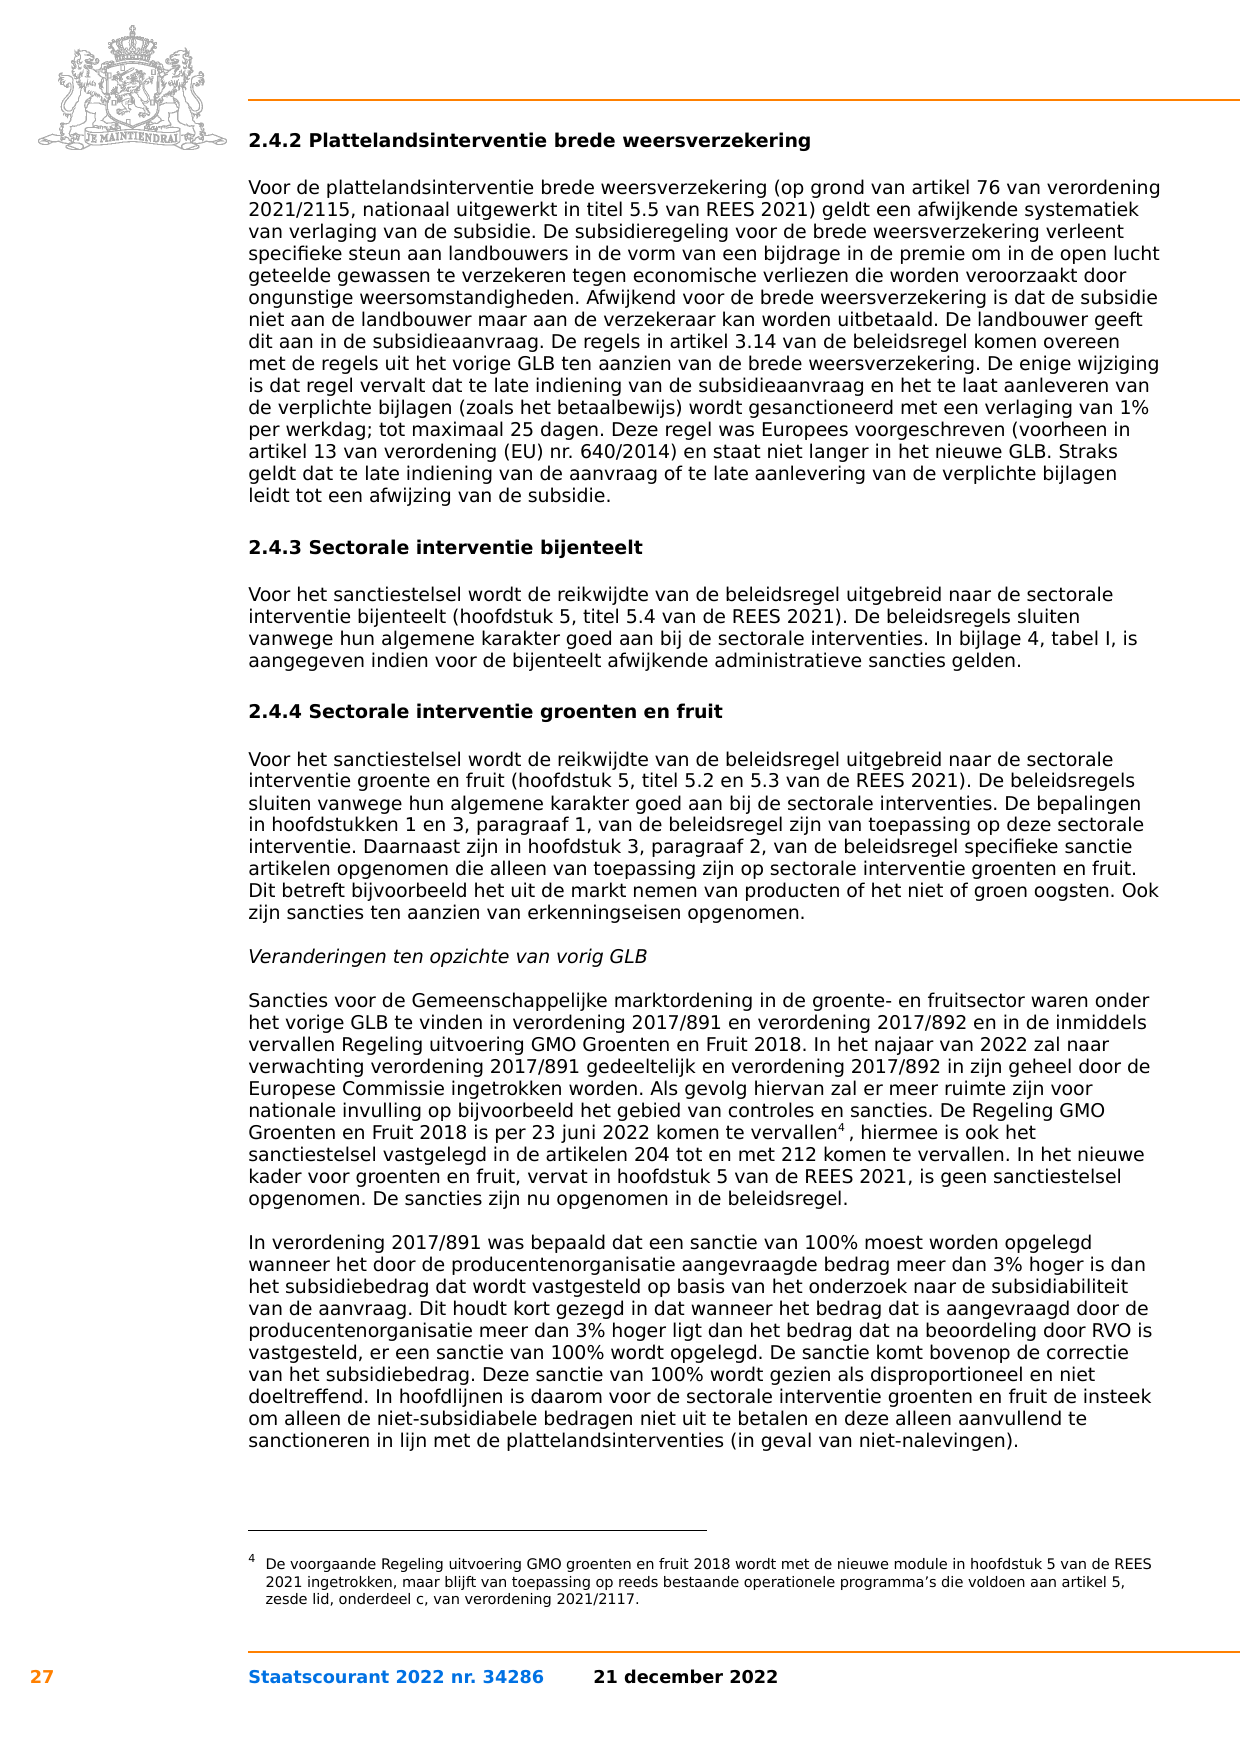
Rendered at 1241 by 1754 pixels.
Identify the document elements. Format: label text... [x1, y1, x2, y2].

text Voor het sanctiestelsel wordt de reikwijdte van de beleidsregel uitgebreid naar de sectorale interventie groente en fruit (hoofdstuk 5, titel 5.2 en 5.3 van de REES 2021). De beleidsregels sluiten vanwege hun algemene karakter goed aan bij de sectorale interventies. De bepalingen in hoofdstukken 1 en 3, paragraaf 1, van de beleidsregel zijn van toepassing op deze sectorale interventie. Daarnaast zijn in hoofdstuk 3, paragraaf 2, van de beleidsregel specifieke sanctie artikelen opgenomen die alleen van toepassing zijn op sectorale interventie groenten en fruit. Dit betreft bijvoorbeeld het uit de markt nemen van producten of het niet of groen oogsten. Ook zijn sancties ten aanzien van erkenningseisen opgenomen. [248, 748, 1163, 924]
text In verordening 2017/891 was bepaald dat een sanctie van 100% moest worden opgelegd wanneer het door de producentenorganisatie aangevraagde bedrag meer dan 3% hoger is dan het subsidiebedrag dat wordt vastgesteld op basis van het onderzoek naar de subsidiabiliteit van de aanvraag. Dit houdt kort gezegd in dat wanneer het bedrag dat is aangevraagd door de producentenorganisatie meer dan 3% hoger ligt dan het bedrag dat na beoordeling door RVO is vastgesteld, er een sanctie van 100% wordt opgelegd. De sanctie komt bovenop de correctie van het subsidiebedrag. Deze sanctie van 100% wordt gezien als disproportioneel en niet doeltreffend. In hoofdlijnen is daarom voor de sectorale interventie groenten en fruit de insteek om alleen de niet-subsidiabele bedragen niet uit te betalen en deze alleen aanvullend te sanctioneren in lijn met de plattelandsinterventies (in geval van niet-nalevingen). [248, 1232, 1163, 1451]
text De voorgaande Regeling uitvoering GMO groenten en fruit 2018 wordt met de nieuwe module in hoofdstuk 5 van de REES 2021 ingetrokken, maar blijft van toepassing op reeds bestaande operationele programma’s die voldoen aan artikel 5, zesde lid, onderdeel c, van verordening 2021/2117. [248, 1552, 1163, 1608]
picture [38, 25, 227, 150]
subtitle 2.4.3 Sectorale interventie bijenteelt [248, 537, 1163, 558]
subtitle 2.4.2 Plattelandsinterventie brede weersverzekering [248, 130, 1163, 152]
text Sancties voor de Gemeenschappelijke marktordening in de groente- en fruitsector waren onder het vorige GLB te vinden in verordening 2017/891 en verordening 2017/892 en in de inmiddels vervallen Regeling uitvoering GMO Groenten en Fruit 2018. In het najaar van 2022 zal naar verwachting verordening 2017/891 gedeeltelijk en verordening 2017/892 in zijn geheel door de Europese Commissie ingetrokken worden. Als gevolg hiervan zal er meer ruimte zijn voor nationale invulling op bijvoorbeeld het gebied van controles en sancties. De Regeling GMO Groenten en Fruit 2018 is per 23 juni 2022 komen te vervallen, hiermee is ook het sanctiestelsel vastgelegd in de artikelen 204 tot en met 212 komen te vervallen. In het nieuwe kader voor groenten en fruit, vervat in hoofdstuk 5 van de REES 2021, is geen sanctiestelsel opgenomen. De sancties zijn nu opgenomen in de beleidsregel. [248, 990, 1163, 1210]
subtitle Veranderingen ten opzichte van vorig GLB [248, 946, 1163, 968]
text Voor de plattelandsinterventie brede weersverzekering (op grond van artikel 76 van verordening 2021/2115, nationaal uitgewerkt in titel 5.5 van REES 2021) geldt een afwijkende systematiek van verlaging van de subsidie. De subsidieregeling voor de brede weersverzekering verleent specifieke steun aan landbouwers in de vorm van een bijdrage in de premie om in de open lucht geteelde gewassen te verzekeren tegen economische verliezen die worden veroorzaakt door ongunstige weersomstandigheden. Afwijkend voor de brede weersverzekering is dat de subsidie niet aan de landbouwer maar aan de verzekeraar kan worden uitbetaald. De landbouwer geeft dit aan in de subsidieaanvraag. De regels in artikel 3.14 van de beleidsregel komen overeen met de regels uit het vorige GLB ten aanzien van de brede weersverzekering. De enige wijziging is dat regel vervalt dat te late indiening van de subsidieaanvraag en het te laat aanleveren van de verplichte bijlagen (zoals het betaalbewijs) wordt gesanctioneerd met een verlaging van 1% per werkdag; tot maximaal 25 dagen. Deze regel was Europees voorgeschreven (voorheen in artikel 13 van verordening (EU) nr. 640/2014) en staat niet langer in het nieuwe GLB. Straks geldt dat te late indiening van de aanvraag of te late aanlevering van de verplichte bijlagen leidt tot een afwijzing van de subsidie. [248, 177, 1163, 507]
subtitle 2.4.4 Sectorale interventie groenten en fruit [248, 701, 1163, 723]
text Voor het sanctiestelsel wordt de reikwijdte van de beleidsregel uitgebreid naar de sectorale interventie bijenteelt (hoofdstuk 5, titel 5.4 van de REES 2021). De beleidsregels sluiten vanwege hun algemene karakter goed aan bij de sectorale interventies. In bijlage 4, tabel I, is aangegeven indien voor de bijenteelt afwijkende administratieve sancties gelden. [248, 583, 1163, 671]
